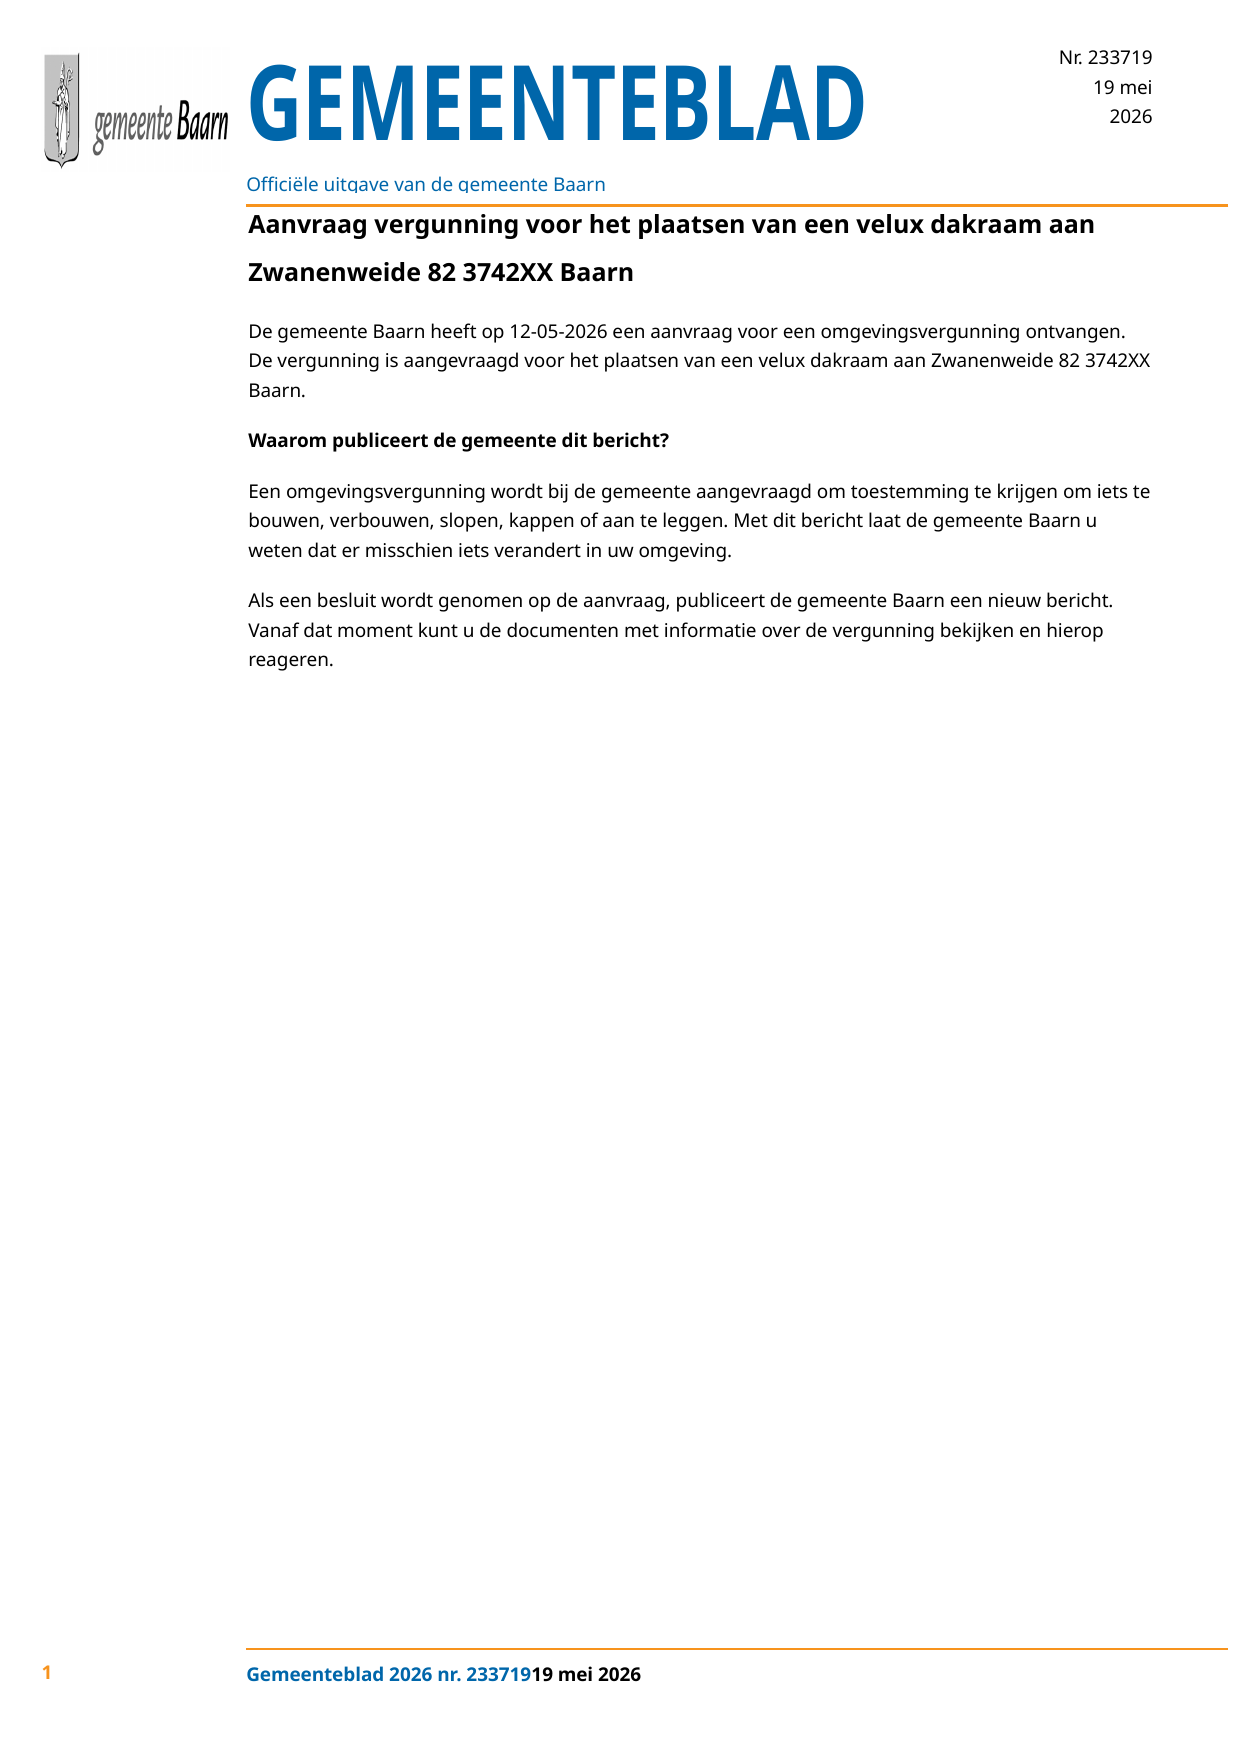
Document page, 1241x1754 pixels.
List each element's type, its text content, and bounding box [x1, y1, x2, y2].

text Als een besluit wordt genomen op de aanvraag, publiceert de gemeente Baarn een nieuw bericht. Vanaf dat moment kunt u de documenten met informatie over de vergunning bekijken en hierop reageren. [248, 587, 1152, 672]
text Een omgevingsvergunning wordt bij de gemeente aangevraagd om toestemming te krijgen om iets te bouwen, verbouwen, slopen, kappen of aan te leggen. Met dit bericht laat de gemeente Baarn u weten dat er misschien iets verandert in uw omgeving. [248, 478, 1152, 563]
text De gemeente Baarn heeft op 12-05-2026 een aanvraag voor een omgevingsvergunning ontvangen. De vergunning is aangevraagd voor het plaatsen van een velux dakraam aan Zwanenweide 82 3742XX Baarn. [248, 318, 1152, 403]
picture [41, 47, 231, 172]
text Waarom publiceert de gemeente dit bericht? [248, 427, 1152, 453]
text Aanvraag vergunning voor het plaatsen van een velux dakraam aan Zwanenweide 82 3742XX Baarn [248, 207, 1152, 288]
